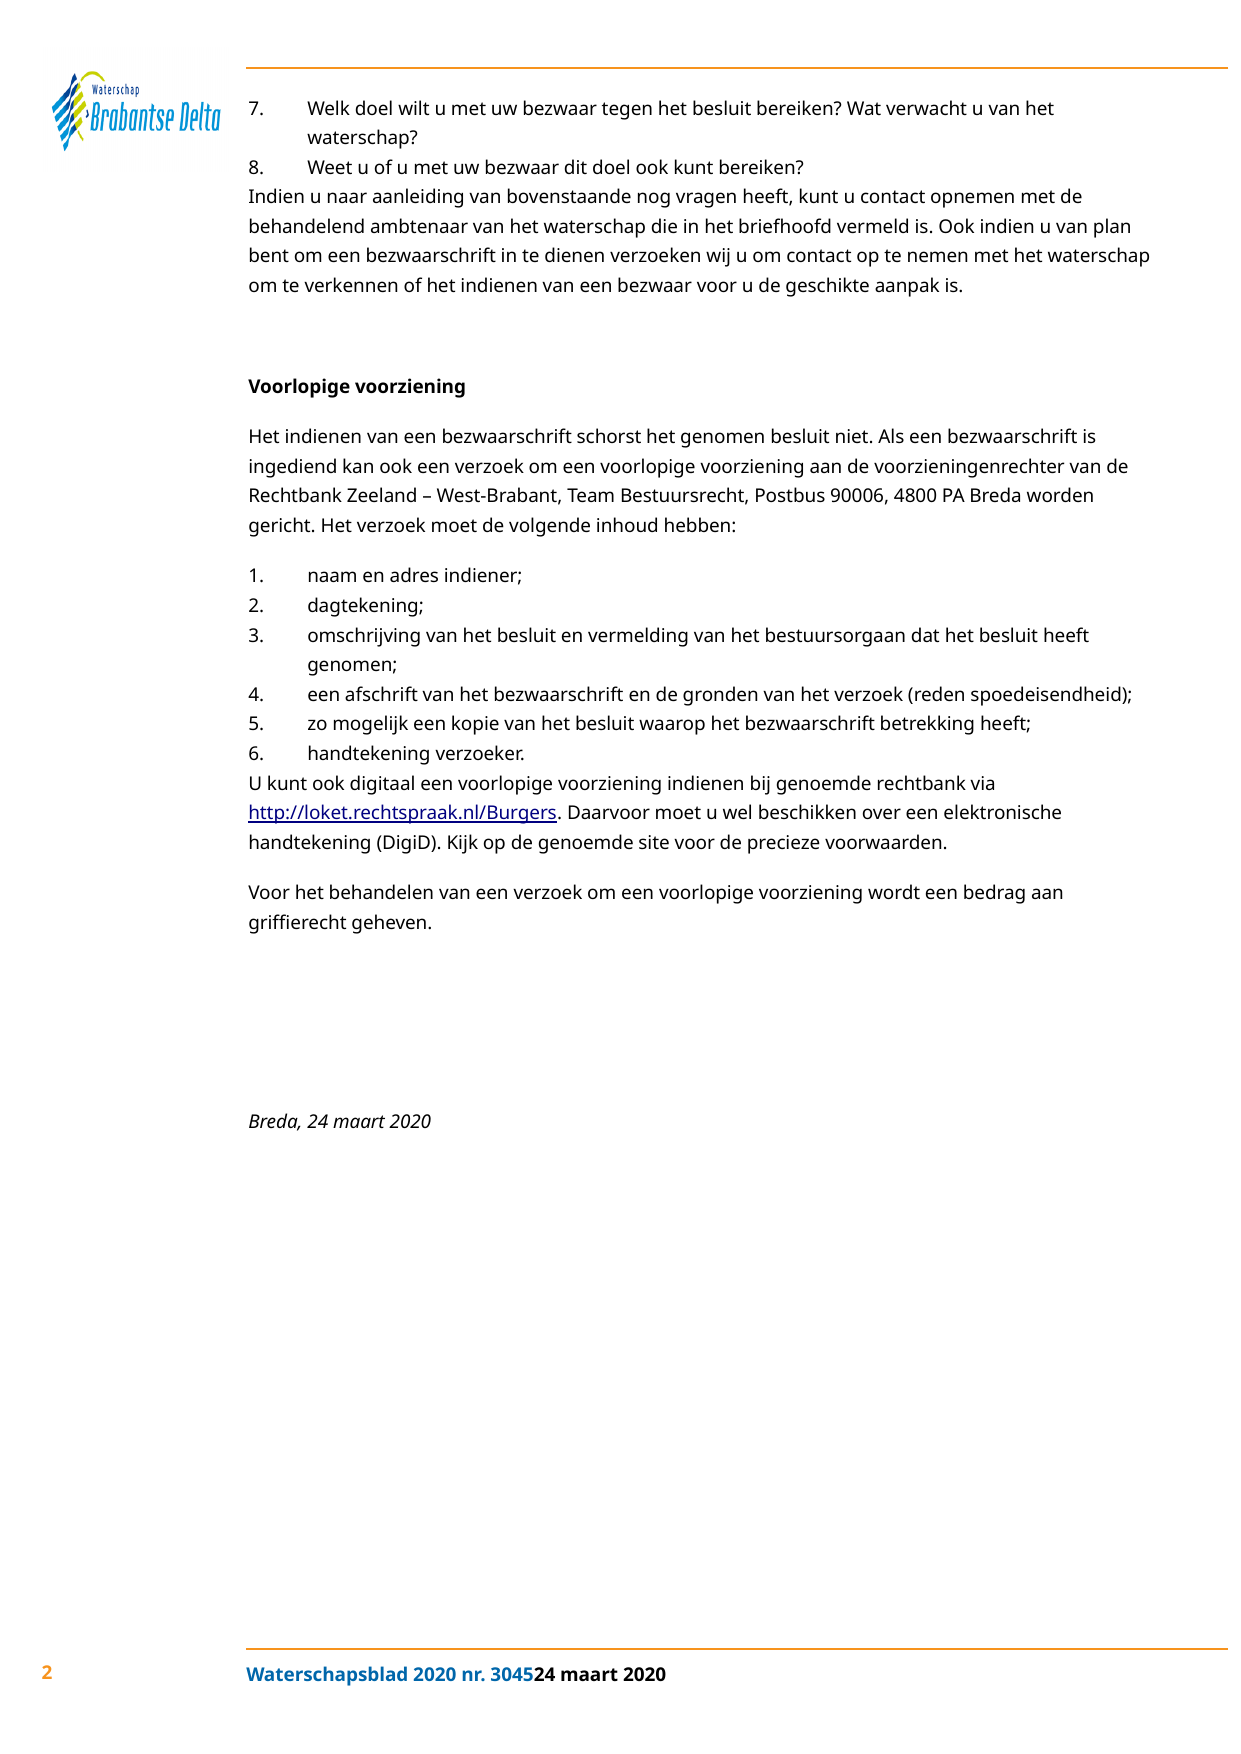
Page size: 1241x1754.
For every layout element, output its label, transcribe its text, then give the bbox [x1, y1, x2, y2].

picture [41, 47, 231, 172]
list handtekening verzoeker. [248, 740, 1152, 766]
list omschrijving van het besluit en vermelding van het bestuursorgaan dat het besluit heeft genomen; [248, 622, 1152, 677]
text Indien u naar aanleiding van bovenstaande nog vragen heeft, kunt u contact opnemen met de behandelend ambtenaar van het waterschap die in het briefhoofd vermeld is. Ook indien u van plan bent om een bezwaarschrift in te dienen verzoeken wij u om contact op te nemen met het waterschap om te verkennen of het indienen van een bezwaar voor u de geschikte aanpak is. [248, 183, 1152, 298]
list Weet u of u met uw bezwaar dit doel ook kunt bereiken? [248, 154, 1152, 180]
list Welk doel wilt u met uw bezwaar tegen het besluit bereiken? Wat verwacht u van het waterschap? [248, 95, 1152, 150]
text U kunt ook digitaal een voorlopige voorziening indienen bij genoemde rechtbank via http://loket.rechtspraak.nl/Burgers. Daarvoor moet u wel beschikken over een elektronische handtekening (DigiD). Kijk op de genoemde site voor de precieze voorwaarden. [248, 770, 1152, 855]
text Het indienen van een bezwaarschrift schorst het genomen besluit niet. Als een bezwaarschrift is ingediend kan ook een verzoek om een voorlopige voorziening aan de voorzieningenrechter van de Rechtbank Zeeland – West-Brabant, Team Bestuursrecht, Postbus 90006, 4800 PA Breda worden gericht. Het verzoek moet de volgende inhoud hebben: [248, 423, 1152, 538]
text Voorlopige voorziening [248, 373, 1152, 399]
list zo mogelijk een kopie van het besluit waarop het bezwaarschrift betrekking heeft; [248, 711, 1152, 736]
list naam en adres indiener; [248, 563, 1152, 588]
text Voor het behandelen van een verzoek om een voorlopige voorziening wordt een bedrag aan griffierecht geheven. [248, 879, 1152, 935]
list een afschrift van het bezwaarschrift en de gronden van het verzoek (reden spoedeisendheid); [248, 681, 1152, 707]
text Breda, 24 maart 2020 [248, 1108, 1152, 1134]
list dagtekening; [248, 592, 1152, 618]
